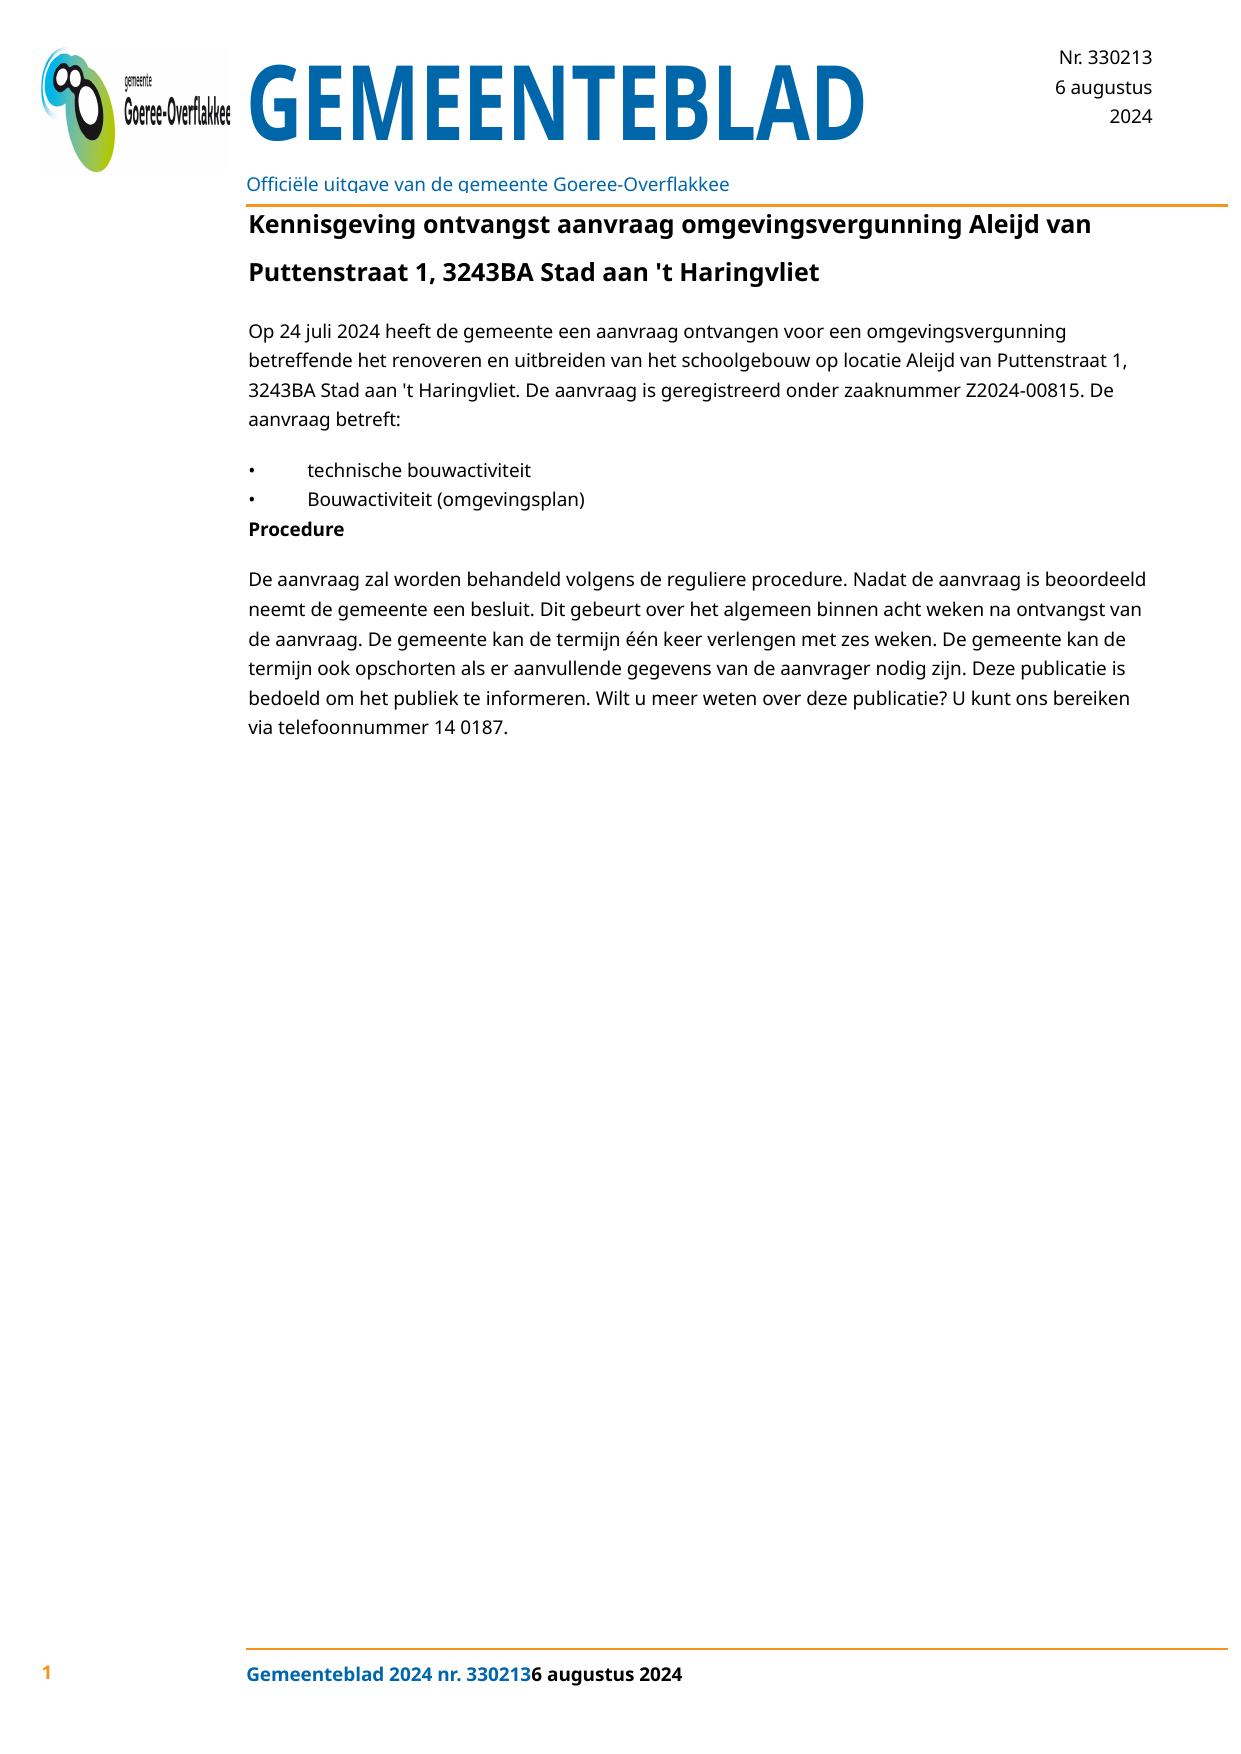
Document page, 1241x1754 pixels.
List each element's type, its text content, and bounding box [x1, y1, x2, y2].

list Bouwactiviteit (omgevingsplan) [248, 487, 1152, 512]
text Procedure [248, 516, 1152, 542]
picture [41, 47, 231, 172]
text Kennisgeving ontvangst aanvraag omgevingsvergunning Aleijd van Puttenstraat 1, 3243BA Stad aan 't Haringvliet [248, 207, 1152, 288]
list technische bouwactiviteit [248, 457, 1152, 483]
text De aanvraag zal worden behandeld volgens de reguliere procedure. Nadat de aanvraag is beoordeeld neemt de gemeente een besluit. Dit gebeurt over het algemeen binnen acht weken na ontvangst van de aanvraag. De gemeente kan de termijn één keer verlengen met zes weken. De gemeente kan de termijn ook opschorten als er aanvullende gegevens van de aanvrager nodig zijn. Deze publicatie is bedoeld om het publiek te informeren. Wilt u meer weten over deze publicatie? U kunt ons bereiken via telefoonnummer 14 0187. [248, 567, 1152, 740]
text Op 24 juli 2024 heeft de gemeente een aanvraag ontvangen voor een omgevingsvergunning betreffende het renoveren en uitbreiden van het schoolgebouw op locatie Aleijd van Puttenstraat 1, 3243BA Stad aan 't Haringvliet. De aanvraag is geregistreerd onder zaaknummer Z2024-00815. De aanvraag betreft: [248, 318, 1152, 432]
